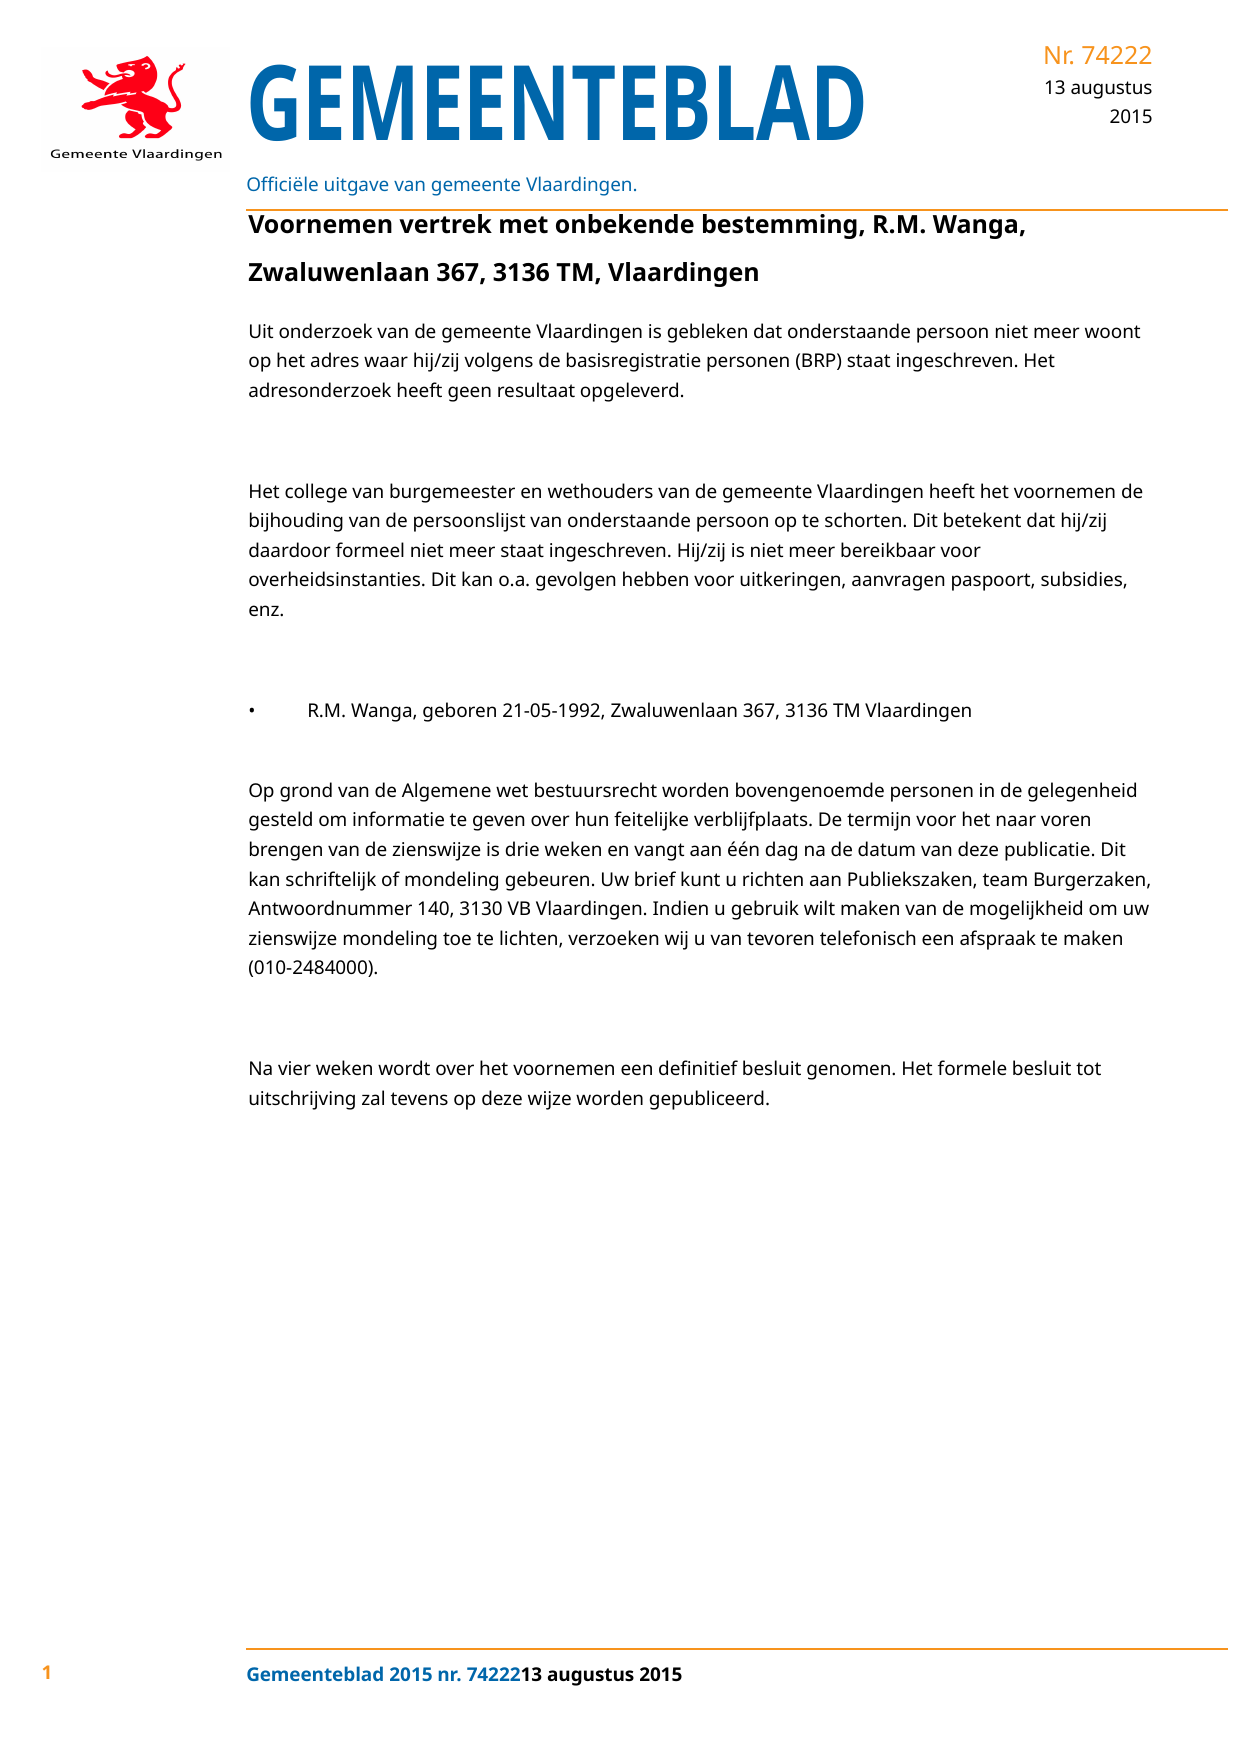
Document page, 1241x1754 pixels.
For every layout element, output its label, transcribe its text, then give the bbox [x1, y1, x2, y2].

picture [41, 47, 231, 172]
text Het college van burgemeester en wethouders van de gemeente Vlaardingen heeft het voornemen de bijhouding van de persoonslijst van onderstaande persoon op te schorten. Dit betekent dat hij/zij daardoor formeel niet meer staat ingeschreven. Hij/zij is niet meer bereikbaar voor overheidsinstanties. Dit kan o.a. gevolgen hebben voor uitkeringen, aanvragen paspoort, subsidies, enz. [248, 478, 1152, 622]
text Voornemen vertrek met onbekende bestemming, R.M. Wanga, Zwaluwenlaan 367, 3136 TM, Vlaardingen [248, 211, 1152, 288]
text Uit onderzoek van de gemeente Vlaardingen is gebleken dat onderstaande persoon niet meer woont op het adres waar hij/zij volgens de basisregistratie personen (BRP) staat ingeschreven. Het adresonderzoek heeft geen resultaat opgeleverd. [248, 318, 1152, 403]
text Op grond van de Algemene wet bestuursrecht worden bovengenoemde personen in de gelegenheid gesteld om informatie te geven over hun feitelijke verblijfplaats. De termijn voor het naar voren brengen van de zienswijze is drie weken en vangt aan één dag na de datum van deze publicatie. Dit kan schriftelijk of mondeling gebeuren. Uw brief kunt u richten aan Publiekszaken, team Burgerzaken, Antwoordnummer 140, 3130 VB Vlaardingen. Indien u gebruik wilt maken van de mogelijkheid om uw zienswijze mondeling toe te lichten, verzoeken wij u van tevoren telefonisch een afspraak te maken (010-2484000). [248, 777, 1152, 980]
list R.M. Wanga, geboren 21-05-1992, Zwaluwenlaan 367, 3136 TM Vlaardingen [248, 697, 1152, 723]
text Na vier weken wordt over het voornemen een definitief besluit genomen. Het formele besluit tot uitschrijving zal tevens op deze wijze worden gepubliceerd. [248, 1055, 1152, 1111]
